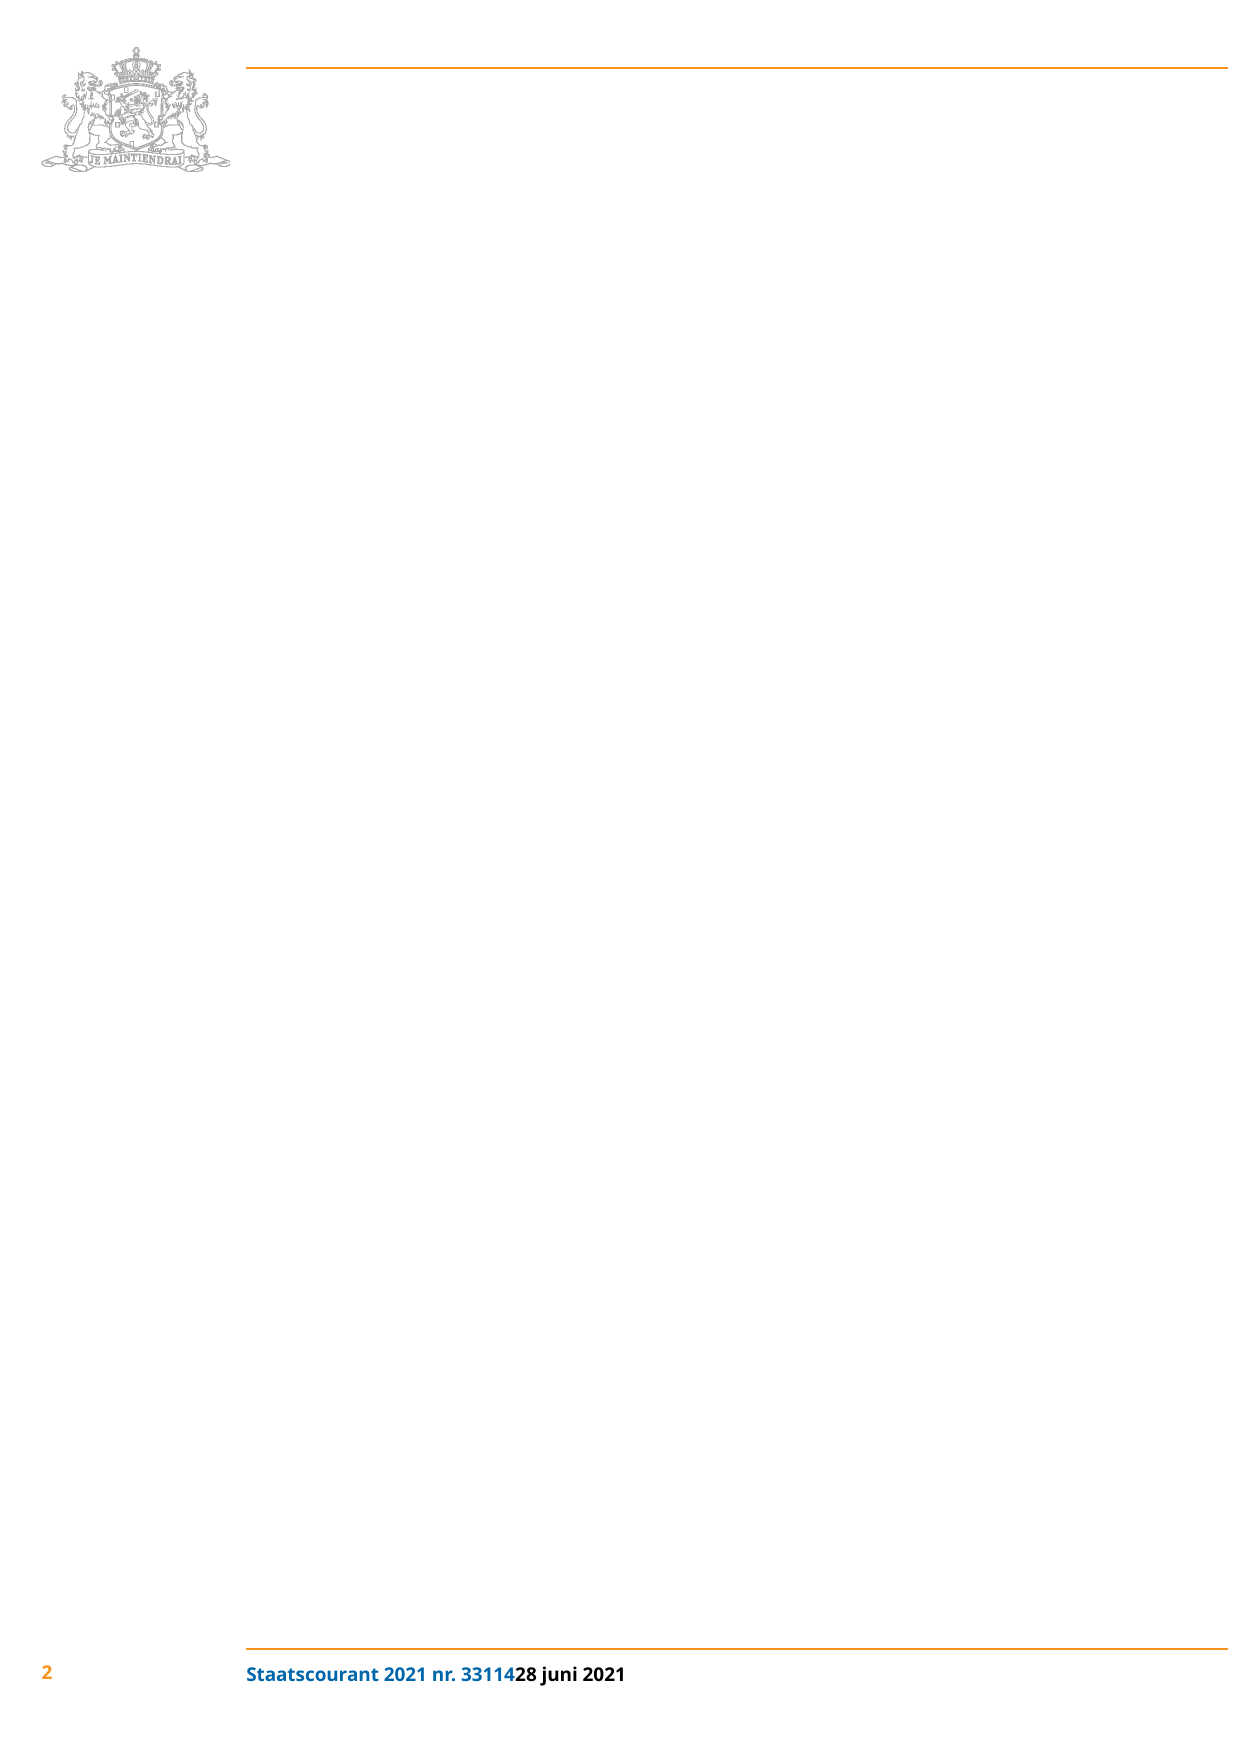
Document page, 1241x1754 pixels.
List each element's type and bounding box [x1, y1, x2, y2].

picture [41, 47, 231, 172]
